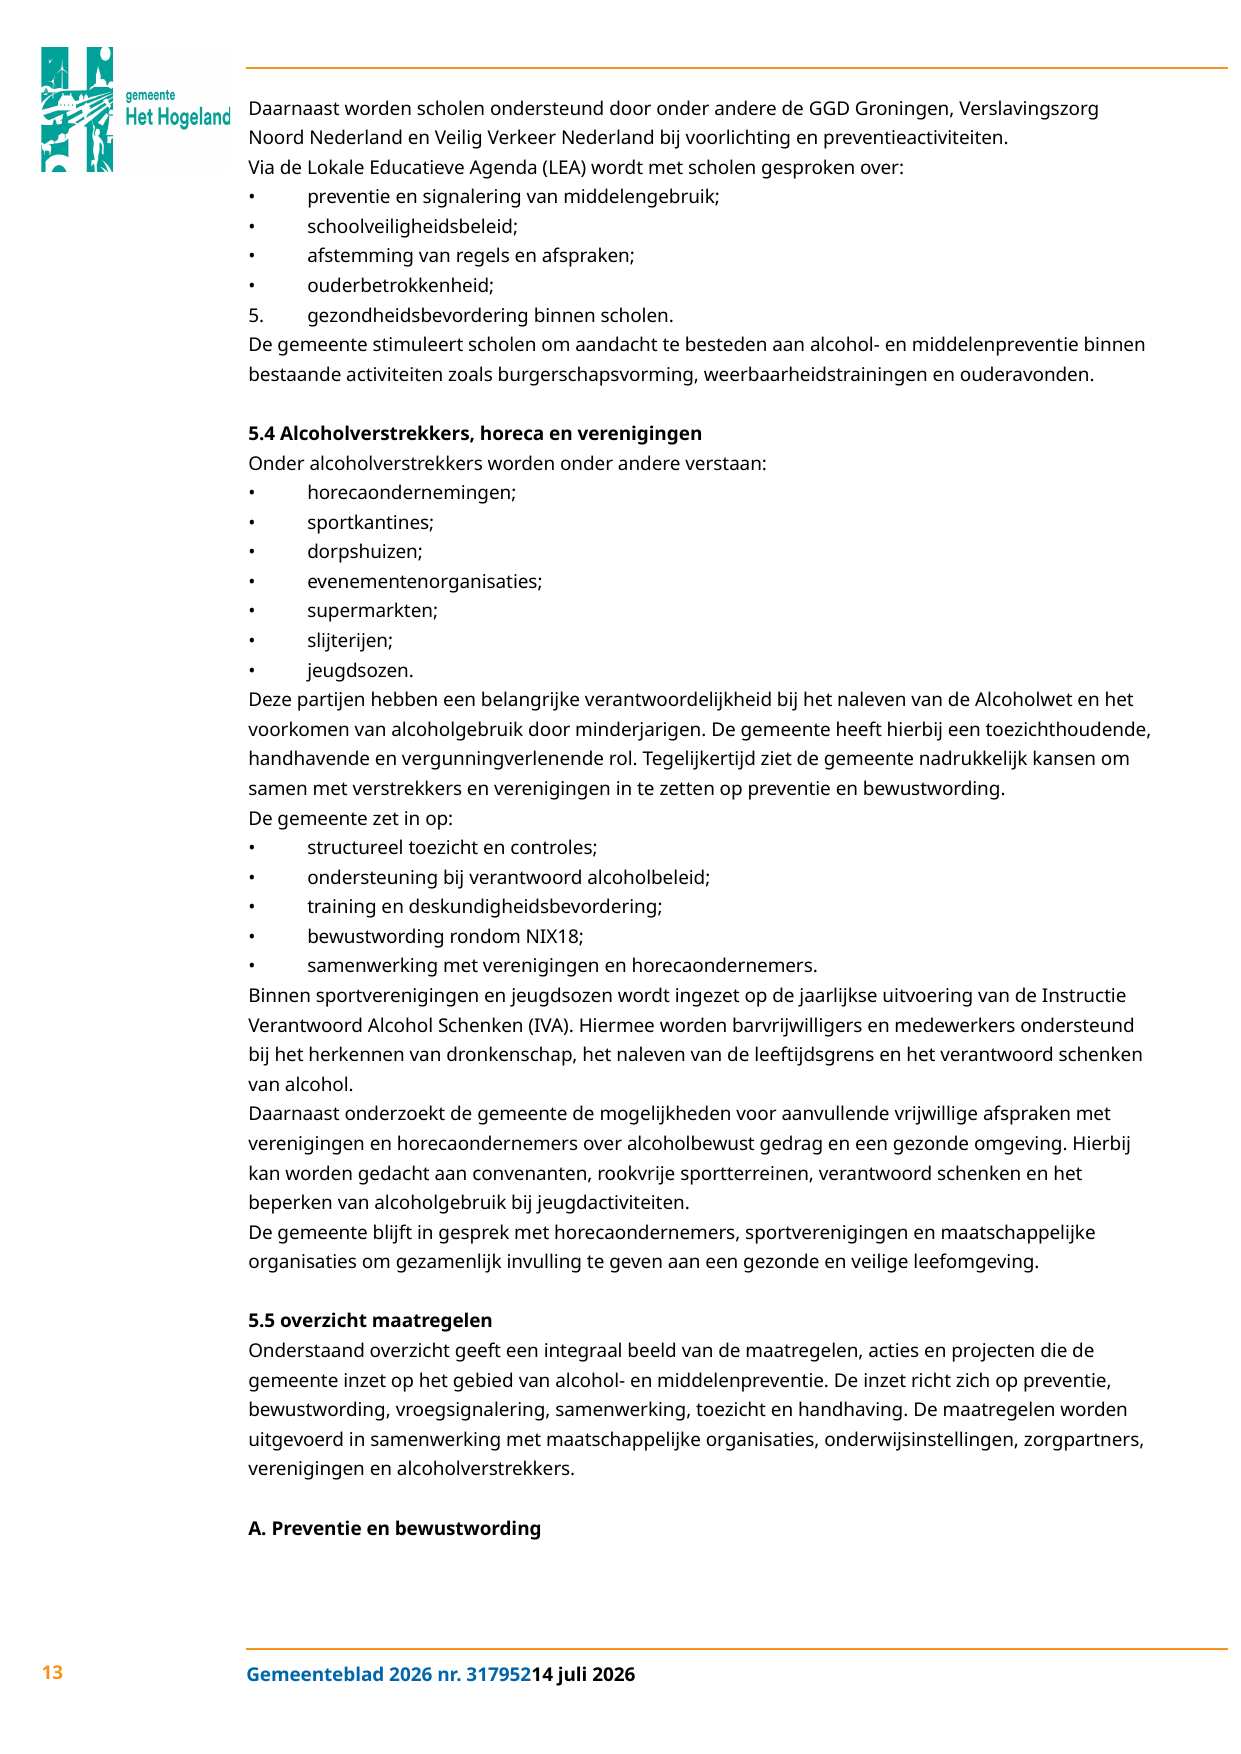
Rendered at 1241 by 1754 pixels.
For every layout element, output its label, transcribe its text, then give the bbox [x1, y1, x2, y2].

list gezondheidsbevordering binnen scholen. [248, 302, 1152, 328]
list preventie en signalering van middelengebruik; [248, 183, 1152, 209]
list samenwerking met verenigingen en horecaondernemers. [248, 953, 1152, 978]
text De gemeente stimuleert scholen om aandacht te besteden aan alcohol- en middelenpreventie binnen bestaande activiteiten zoals burgerschapsvorming, weerbaarheidstrainingen en ouderavonden. [248, 331, 1152, 387]
text Daarnaast worden scholen ondersteund door onder andere de GGD Groningen, Verslavingszorg Noord Nederland en Veilig Verkeer Nederland bij voorlichting en preventieactiviteiten. [248, 95, 1152, 150]
text A. Preventie en bewustwording [248, 1515, 1152, 1541]
text De gemeente blijft in gesprek met horecaondernemers, sportverenigingen en maatschappelijke organisaties om gezamenlijk invulling te geven aan een gezonde en veilige leefomgeving. [248, 1219, 1152, 1274]
text Deze partijen hebben een belangrijke verantwoordelijkheid bij het naleven van de Alcoholwet en het voorkomen van alcoholgebruik door minderjarigen. De gemeente heeft hierbij een toezichthoudende, handhavende en vergunningverlenende rol. Tegelijkertijd ziet de gemeente nadrukkelijk kansen om samen met verstrekkers en verenigingen in te zetten op preventie en bewustwording. [248, 686, 1152, 801]
text Onder alcoholverstrekkers worden onder andere verstaan: [248, 450, 1152, 476]
list schoolveiligheidsbeleid; [248, 213, 1152, 239]
list afstemming van regels en afspraken; [248, 243, 1152, 268]
text Via de Lokale Educatieve Agenda (LEA) wordt met scholen gesproken over: [248, 154, 1152, 180]
text 5.5 overzicht maatregelen [248, 1308, 1152, 1333]
list training en deskundigheidsbevordering; [248, 893, 1152, 919]
list ondersteuning bij verantwoord alcoholbeleid; [248, 864, 1152, 890]
text Onderstaand overzicht geeft een integraal beeld van de maatregelen, acties en projecten die de gemeente inzet op het gebied van alcohol- en middelenpreventie. De inzet richt zich op preventie, bewustwording, vroegsignalering, samenwerking, toezicht en handhaving. De maatregelen worden uitgevoerd in samenwerking met maatschappelijke organisaties, onderwijsinstellingen, zorgpartners, verenigingen en alcoholverstrekkers. [248, 1337, 1152, 1481]
list dorpshuizen; [248, 538, 1152, 564]
list sportkantines; [248, 509, 1152, 535]
picture [41, 47, 231, 172]
text Daarnaast onderzoekt de gemeente de mogelijkheden voor aanvullende vrijwillige afspraken met verenigingen en horecaondernemers over alcoholbewust gedrag en een gezonde omgeving. Hierbij kan worden gedacht aan convenanten, rookvrije sportterreinen, verantwoord schenken en het beperken van alcoholgebruik bij jeugdactiviteiten. [248, 1101, 1152, 1215]
list slijterijen; [248, 627, 1152, 653]
list structureel toezicht en controles; [248, 834, 1152, 860]
list supermarkten; [248, 598, 1152, 623]
list horecaondernemingen; [248, 479, 1152, 505]
text Binnen sportverenigingen en jeugdsozen wordt ingezet op de jaarlijkse uitvoering van de Instructie Verantwoord Alcohol Schenken (IVA). Hiermee worden barvrijwilligers en medewerkers ondersteund bij het herkennen van dronkenschap, het naleven van de leeftijdsgrens en het verantwoord schenken van alcohol. [248, 982, 1152, 1097]
text De gemeente zet in op: [248, 805, 1152, 831]
list ouderbetrokkenheid; [248, 272, 1152, 298]
list jeugdsozen. [248, 657, 1152, 683]
list evenementenorganisaties; [248, 568, 1152, 594]
text 5.4 Alcoholverstrekkers, horeca en verenigingen [248, 420, 1152, 446]
list bewustwording rondom NIX18; [248, 923, 1152, 949]
